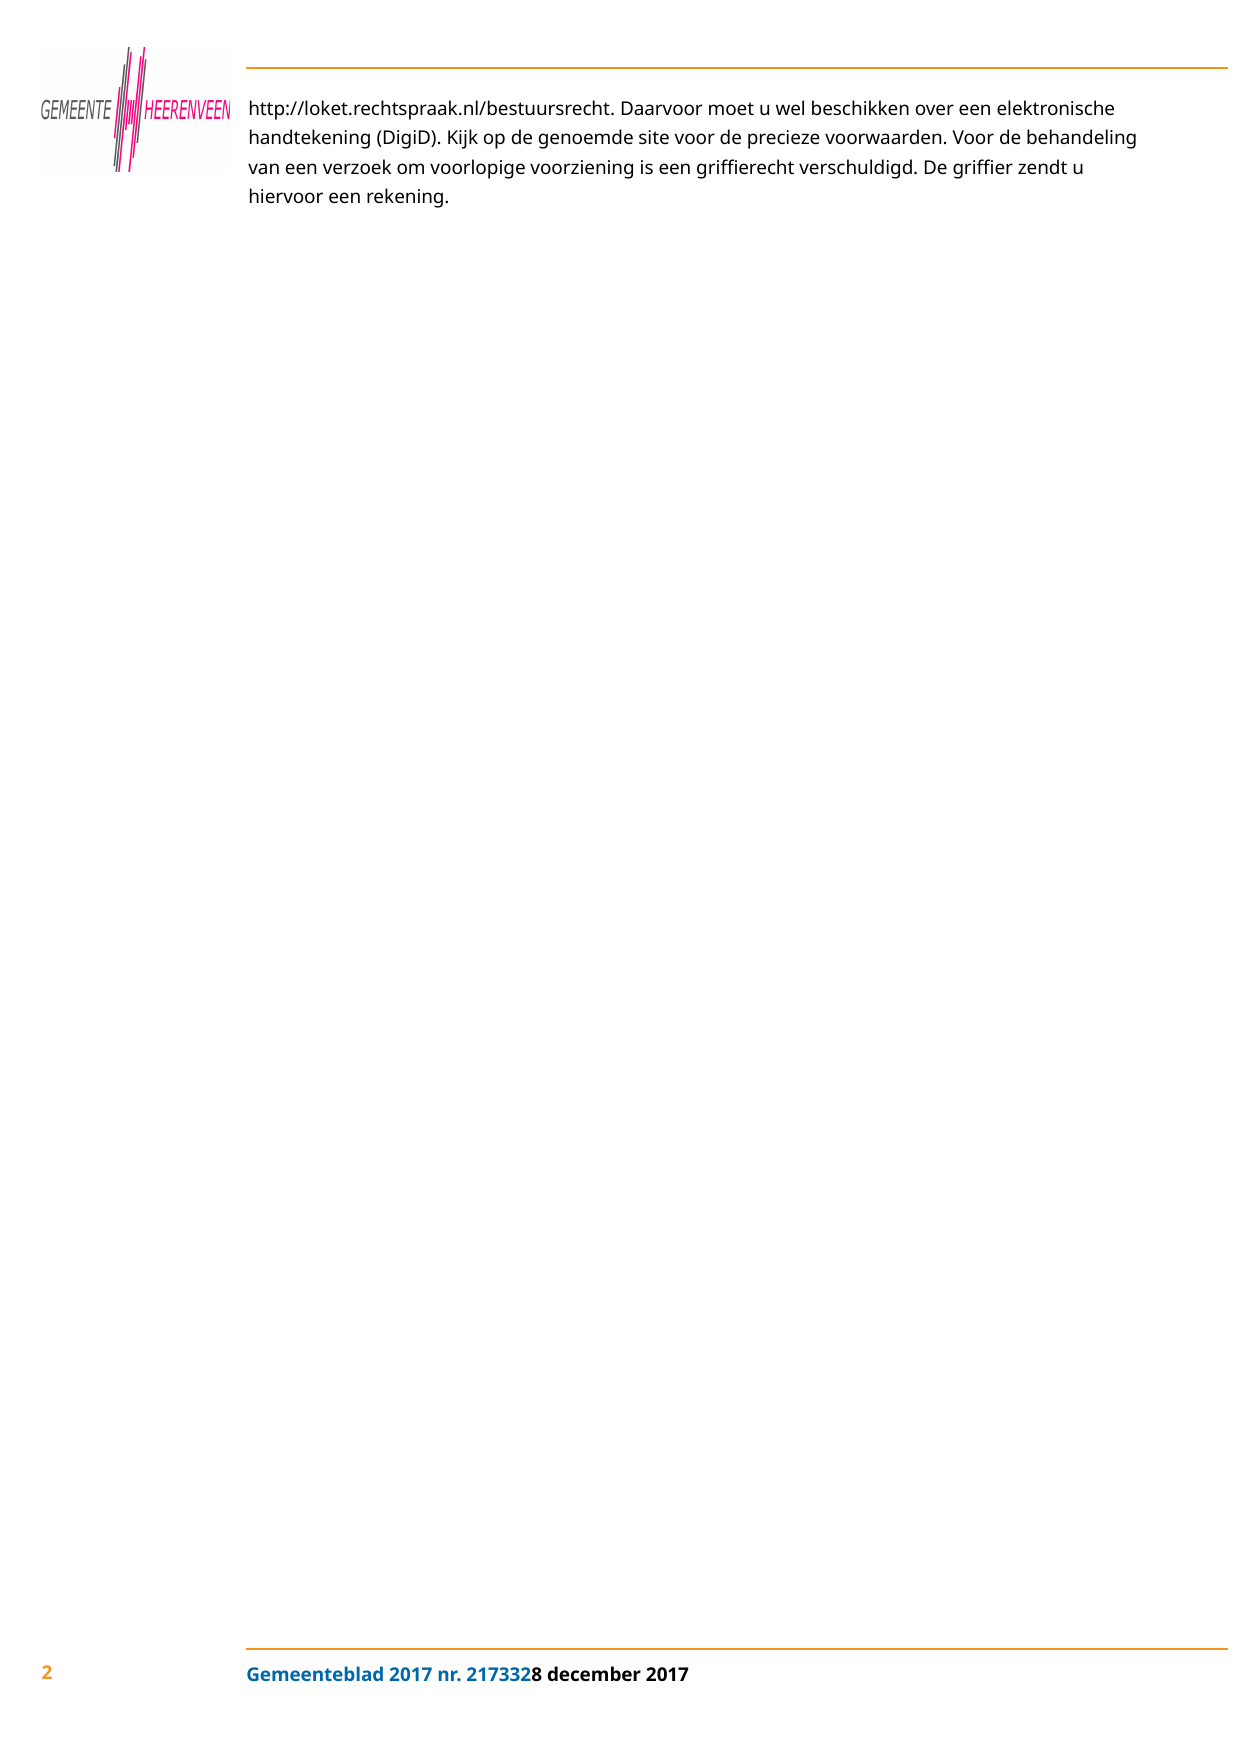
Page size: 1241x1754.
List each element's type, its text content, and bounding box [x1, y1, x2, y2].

picture [41, 47, 231, 172]
text http://loket.rechtspraak.nl/bestuursrecht. Daarvoor moet u wel beschikken over een elektronische handtekening (DigiD). Kijk op de genoemde site voor de precieze voorwaarden. Voor de behandeling van een verzoek om voorlopige voorziening is een griffierecht verschuldigd. De griffier zendt u hiervoor een rekening. [248, 95, 1152, 209]
